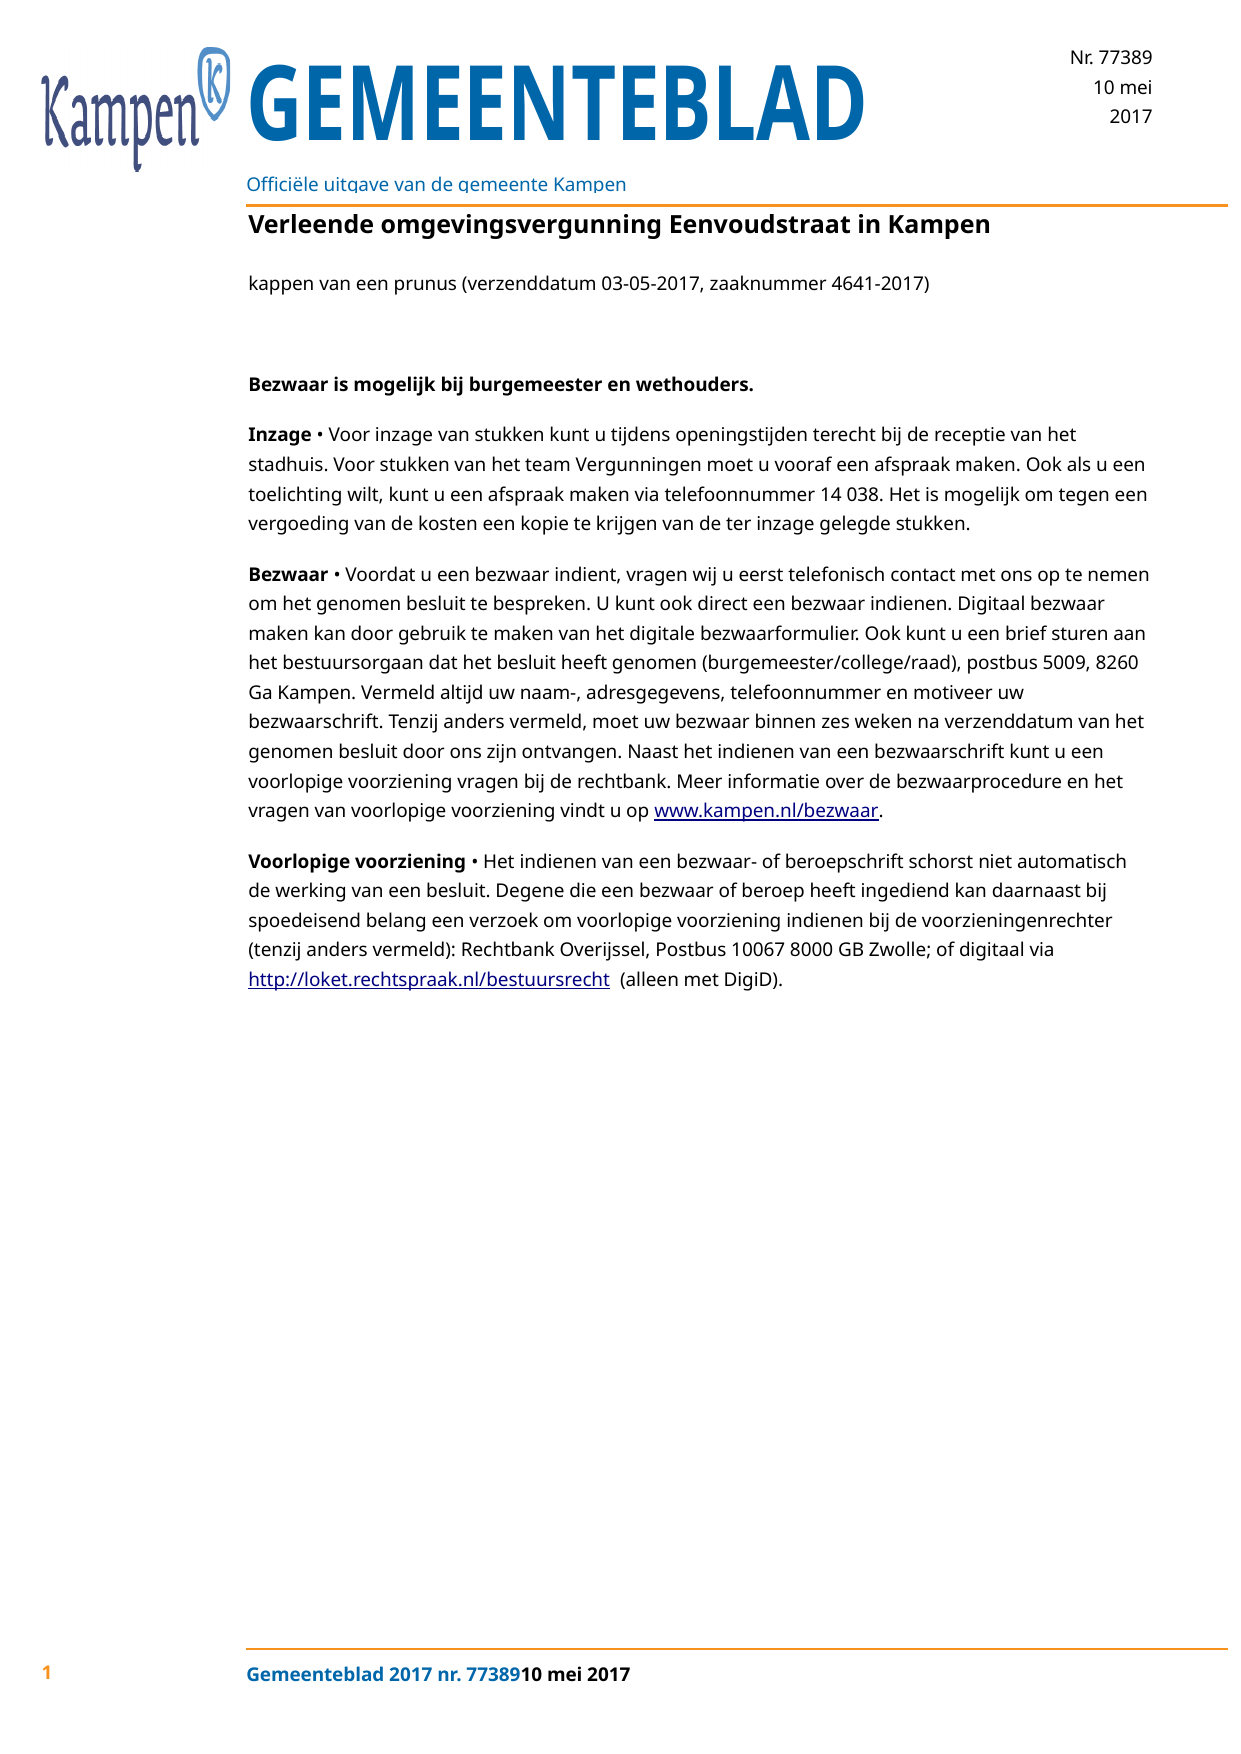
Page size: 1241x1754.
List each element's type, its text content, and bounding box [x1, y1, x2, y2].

text Bezwaar is mogelijk bij burgemeester en wethouders. [248, 371, 1152, 397]
text Bezwaar • Voordat u een bezwaar indient, vragen wij u eerst telefonisch contact met ons op te nemen om het genomen besluit te bespreken. U kunt ook direct een bezwaar indienen. Digitaal bezwaar maken kan door gebruik te maken van het digitale bezwaarformulier. Ook kunt u een brief sturen aan het bestuursorgaan dat het besluit heeft genomen (burgemeester/college/raad), postbus 5009, 8260 Ga Kampen. Vermeld altijd uw naam-, adresgegevens, telefoonnummer en motiveer uw bezwaarschrift. Tenzij anders vermeld, moet uw bezwaar binnen zes weken na verzenddatum van het genomen besluit door ons zijn ontvangen. Naast het indienen van een bezwaarschrift kunt u een voorlopige voorziening vragen bij de rechtbank. Meer informatie over de bezwaarprocedure en het vragen van voorlopige voorziening vindt u op www.kampen.nl/bezwaar. [248, 561, 1152, 823]
picture [41, 47, 231, 172]
text kappen van een prunus (verzenddatum 03-05-2017, zaaknummer 4641-2017) [248, 270, 1152, 296]
text Voorlopige voorziening • Het indienen van een bezwaar- of beroepschrift schorst niet automatisch de werking van een besluit. Degene die een bezwaar of beroep heeft ingediend kan daarnaast bij spoedeisend belang een verzoek om voorlopige voorziening indienen bij de voorzieningenrechter (tenzij anders vermeld): Rechtbank Overijssel, Postbus 10067 8000 GB Zwolle; of digitaal via http://loket.rechtspraak.nl/bestuursrecht (alleen met DigiD). [248, 848, 1152, 992]
text Inzage • Voor inzage van stukken kunt u tijdens openingstijden terecht bij de receptie van het stadhuis. Voor stukken van het team Vergunningen moet u vooraf een afspraak maken. Ook als u een toelichting wilt, kunt u een afspraak maken via telefoonnummer 14 038. Het is mogelijk om tegen een vergoeding van de kosten een kopie te krijgen van de ter inzage gelegde stukken. [248, 422, 1152, 536]
text Verleende omgevingsvergunning Eenvoudstraat in Kampen [248, 207, 1152, 241]
